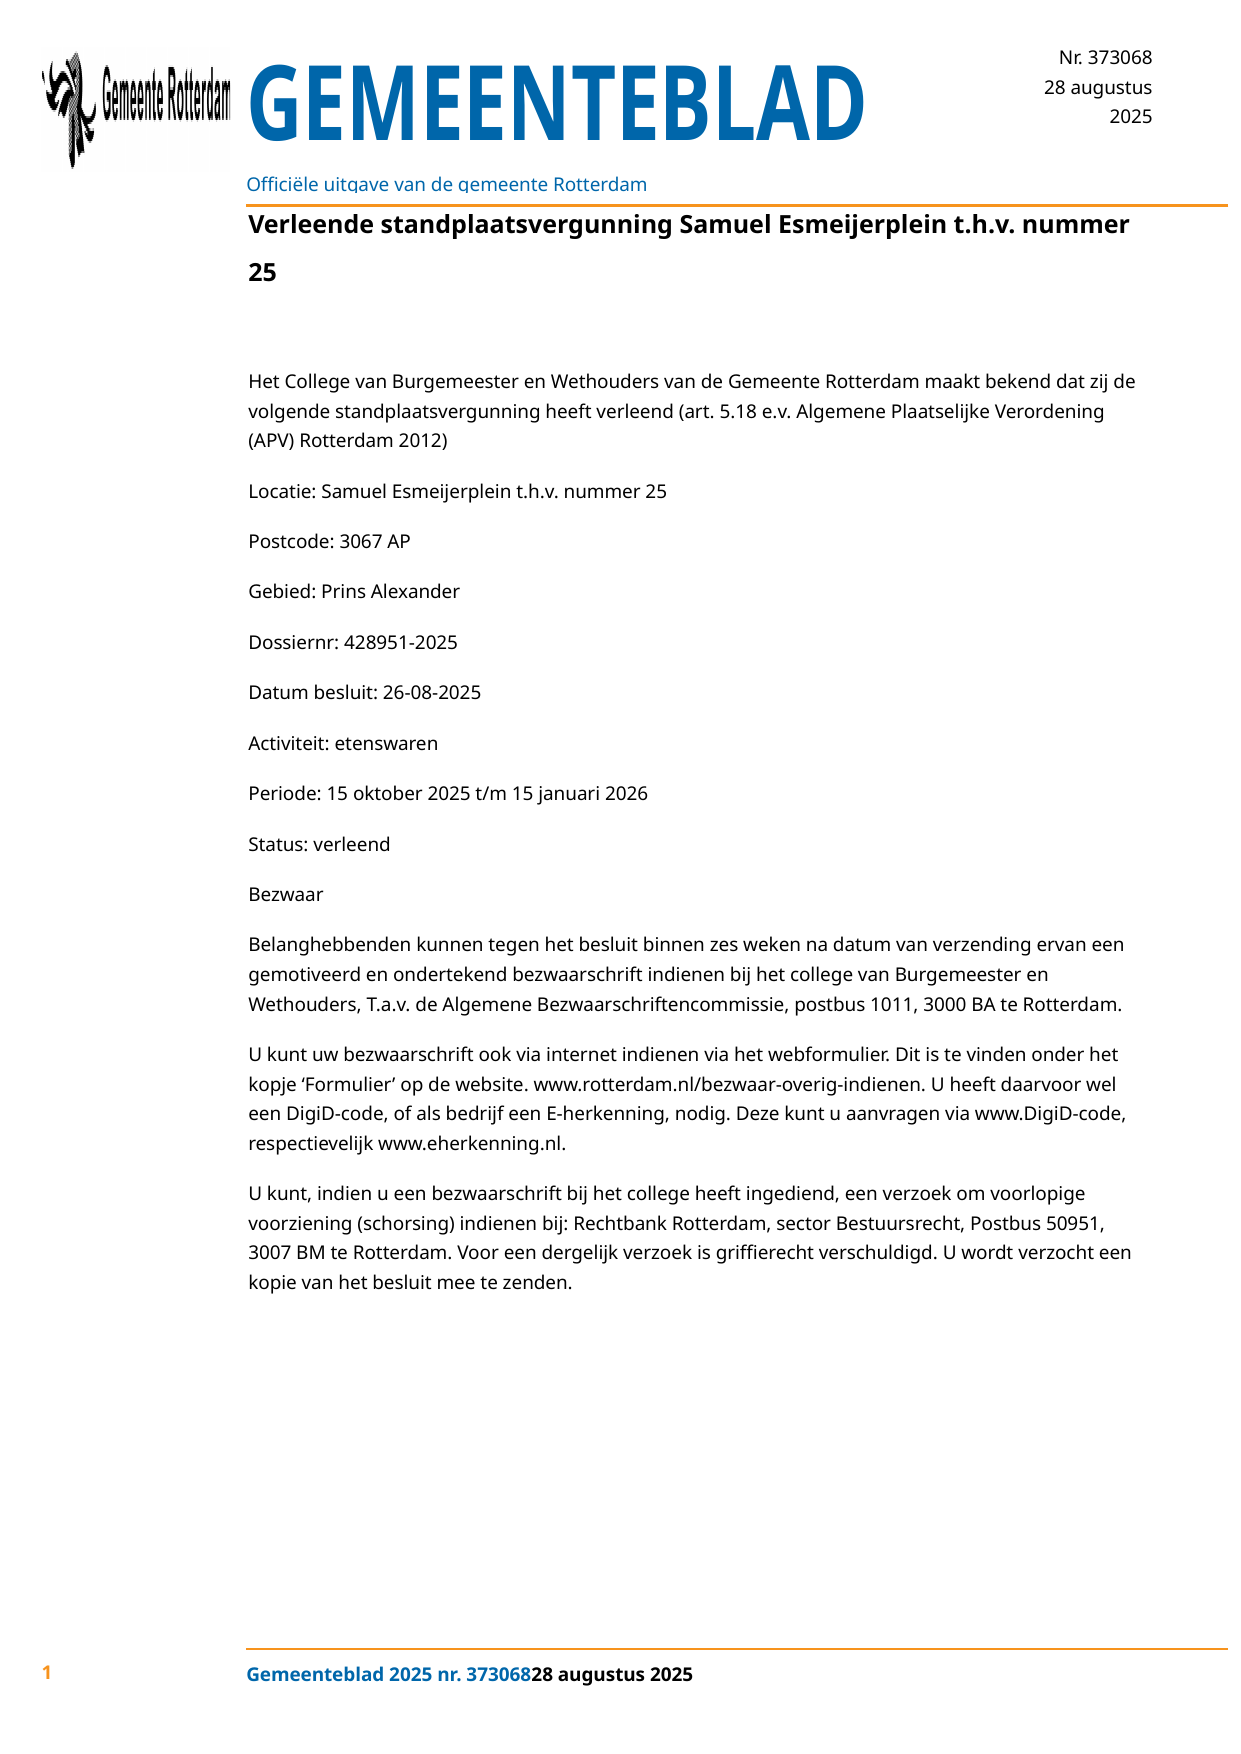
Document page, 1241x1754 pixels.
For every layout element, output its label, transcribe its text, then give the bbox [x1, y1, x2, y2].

text Datum besluit: 26-08-2025 [248, 679, 1152, 705]
picture [41, 47, 231, 172]
text Verleende standplaatsvergunning Samuel Esmeijerplein t.h.v. nummer 25 [248, 207, 1152, 288]
text Activiteit: etenswaren [248, 730, 1152, 756]
text Dossiernr: 428951-2025 [248, 629, 1152, 655]
text U kunt uw bezwaarschrift ook via internet indienen via het webformulier. Dit is te vinden onder het kopje ‘Formulier’ op de website. www.rotterdam.nl/bezwaar-overig-indienen. U heeft daarvoor wel een DigiD-code, of als bedrijf een E-herkenning, nodig. Deze kunt u aanvragen via www.DigiD-code, respectievelijk www.eherkenning.nl. [248, 1041, 1152, 1156]
text Het College van Burgemeester en Wethouders van de Gemeente Rotterdam maakt bekend dat zij de volgende standplaatsvergunning heeft verleend (art. 5.18 e.v. Algemene Plaatselijke Verordening (APV) Rotterdam 2012) [248, 368, 1152, 453]
text Belanghebbenden kunnen tegen het besluit binnen zes weken na datum van verzending ervan een gemotiveerd en ondertekend bezwaarschrift indienen bij het college van Burgemeester en Wethouders, T.a.v. de Algemene Bezwaarschriftencommissie, postbus 1011, 3000 BA te Rotterdam. [248, 932, 1152, 1017]
text Locatie: Samuel Esmeijerplein t.h.v. nummer 25 [248, 478, 1152, 504]
text U kunt, indien u een bezwaarschrift bij het college heeft ingediend, een verzoek om voorlopige voorziening (schorsing) indienen bij: Rechtbank Rotterdam, sector Bestuursrecht, Postbus 50951, 3007 BM te Rotterdam. Voor een dergelijk verzoek is griffierecht verschuldigd. U wordt verzocht een kopie van het besluit mee te zenden. [248, 1180, 1152, 1295]
text Postcode: 3067 AP [248, 528, 1152, 554]
text Status: verleend [248, 831, 1152, 857]
text Bezwaar [248, 881, 1152, 907]
text Periode: 15 oktober 2025 t/m 15 januari 2026 [248, 780, 1152, 806]
text Gebied: Prins Alexander [248, 579, 1152, 604]
